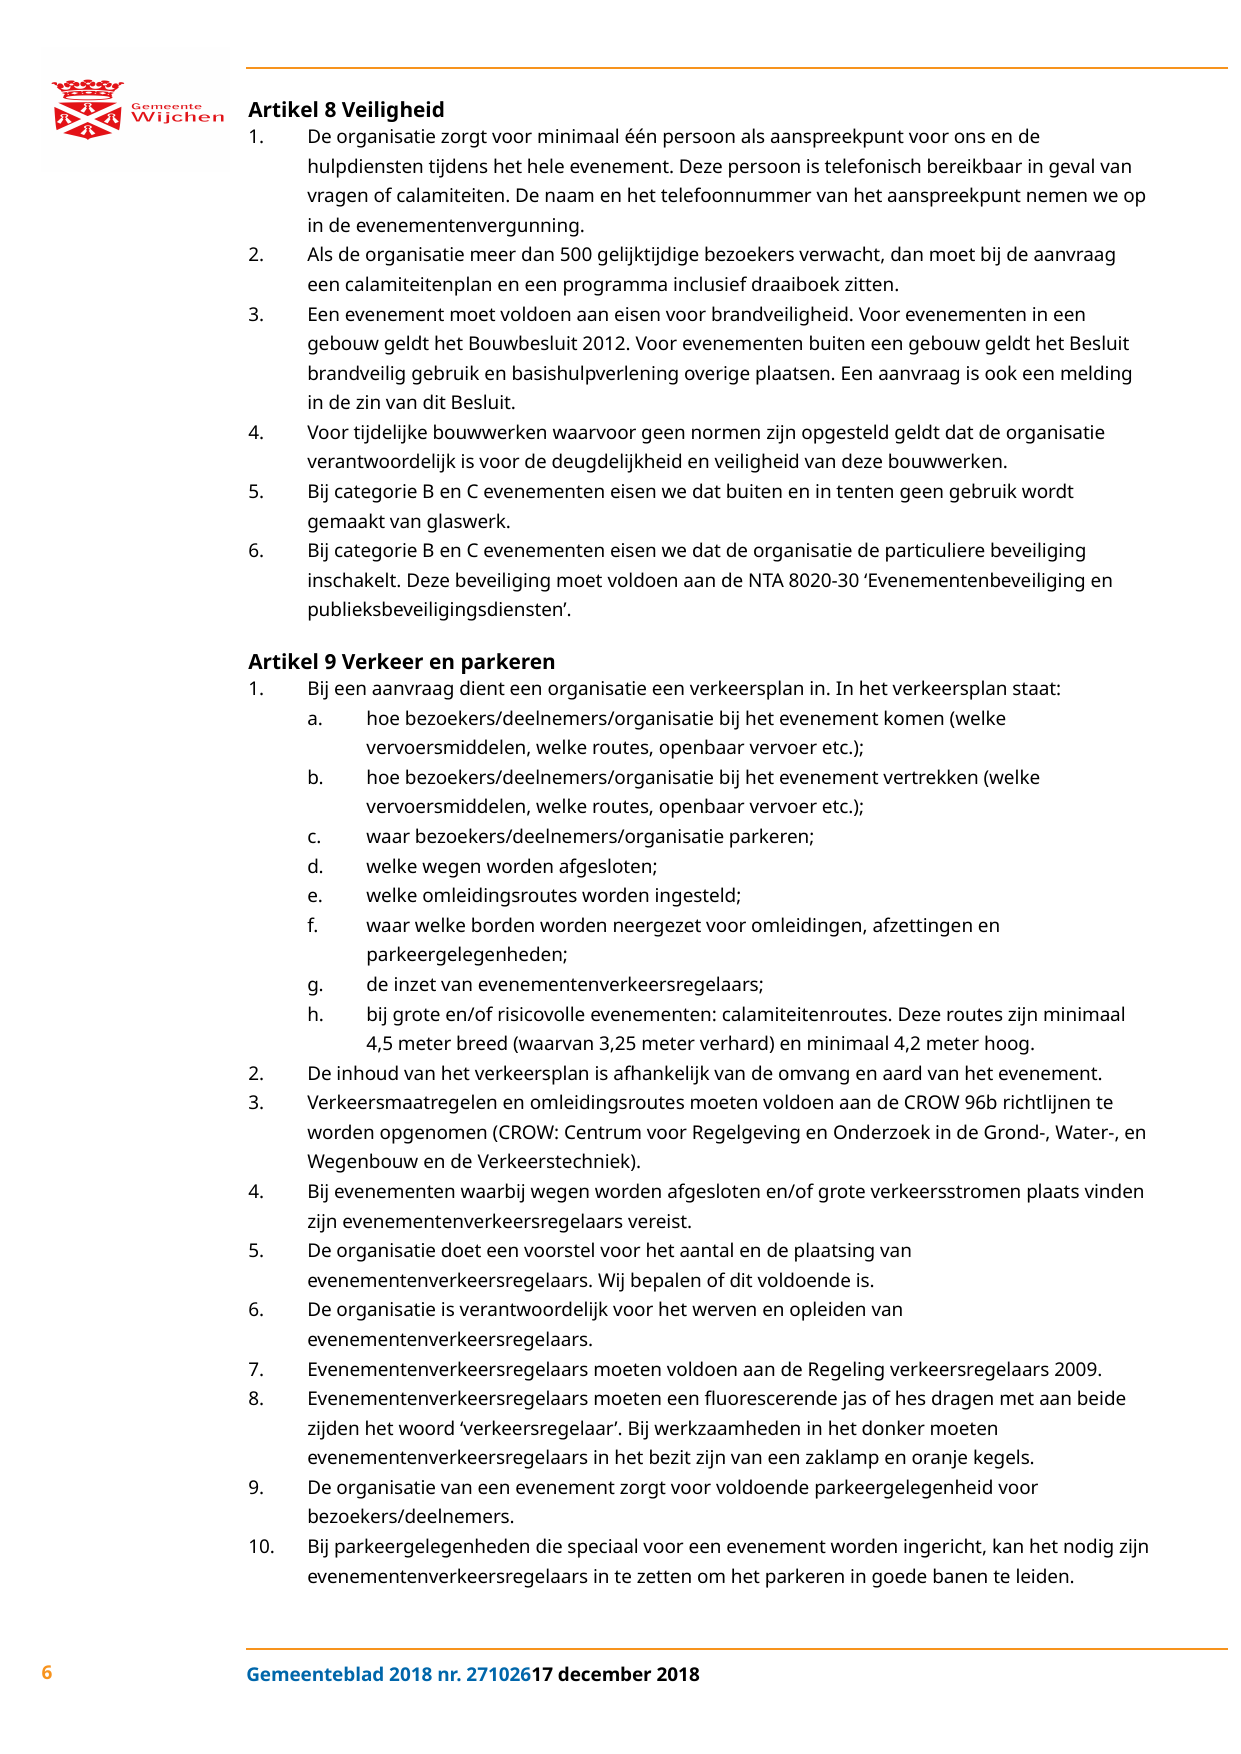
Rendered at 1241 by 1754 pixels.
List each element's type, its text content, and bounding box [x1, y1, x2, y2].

list De organisatie doet een voorstel voor het aantal en de plaatsing van evenementenverkeersregelaars. Wij bepalen of dit voldoende is. [248, 1237, 1152, 1293]
text Artikel 8 Veiligheid [248, 95, 1152, 123]
list Evenementenverkeersregelaars moeten een fluorescerende jas of hes dragen met aan beide zijden het woord ‘verkeersregelaar’. Bij werkzaamheden in het donker moeten evenementenverkeersregelaars in het bezit zijn van een zaklamp en oranje kegels. [248, 1385, 1152, 1470]
list welke wegen worden afgesloten; [307, 853, 1152, 879]
list Evenementenverkeersregelaars moeten voldoen aan de Regeling verkeersregelaars 2009. [248, 1356, 1152, 1382]
list hoe bezoekers/deelnemers/organisatie bij het evenement komen (welke vervoersmiddelen, welke routes, openbaar vervoer etc.); [307, 705, 1152, 760]
picture [41, 47, 231, 172]
list Als de organisatie meer dan 500 gelijktijdige bezoekers verwacht, dan moet bij de aanvraag een calamiteitenplan en een programma inclusief draaiboek zitten. [248, 242, 1152, 297]
list Voor tijdelijke bouwwerken waarvoor geen normen zijn opgesteld geldt dat de organisatie verantwoordelijk is voor de deugdelijkheid en veiligheid van deze bouwwerken. [248, 419, 1152, 474]
list Bij parkeergelegenheden die speciaal voor een evenement worden ingericht, kan het nodig zijn evenementenverkeersregelaars in te zetten om het parkeren in goede banen te leiden. [248, 1533, 1152, 1589]
list Een evenement moet voldoen aan eisen voor brandveiligheid. Voor evenementen in een gebouw geldt het Bouwbesluit 2012. Voor evenementen buiten een gebouw geldt het Besluit brandveilig gebruik en basishulpverlening overige plaatsen. Een aanvraag is ook een melding in de zin van dit Besluit. [248, 301, 1152, 415]
list De organisatie is verantwoordelijk voor het werven en opleiden van evenementenverkeersregelaars. [248, 1297, 1152, 1352]
list Bij een aanvraag dient een organisatie een verkeersplan in. In het verkeersplan staat: [248, 675, 1152, 701]
list Verkeersmaatregelen en omleidingsroutes moeten voldoen aan de CROW 96b richtlijnen te worden opgenomen (CROW: Centrum voor Regelgeving en Onderzoek in de Grond-, Water-, en Wegenbouw en de Verkeerstechniek). [248, 1089, 1152, 1174]
list waar welke borden worden neergezet voor omleidingen, afzettingen en parkeergelegenheden; [307, 912, 1152, 967]
list de inzet van evenementenverkeersregelaars; [307, 971, 1152, 997]
list De organisatie van een evenement zorgt voor voldoende parkeergelegenheid voor bezoekers/deelnemers. [248, 1474, 1152, 1529]
list welke omleidingsroutes worden ingesteld; [307, 882, 1152, 908]
list waar bezoekers/deelnemers/organisatie parkeren; [307, 823, 1152, 849]
list hoe bezoekers/deelnemers/organisatie bij het evenement vertrekken (welke vervoersmiddelen, welke routes, openbaar vervoer etc.); [307, 764, 1152, 819]
list bij grote en/of risicovolle evenementen: calamiteitenroutes. Deze routes zijn minimaal 4,5 meter breed (waarvan 3,25 meter verhard) en minimaal 4,2 meter hoog. [307, 1001, 1152, 1056]
list Bij evenementen waarbij wegen worden afgesloten en/of grote verkeersstromen plaats vinden zijn evenementenverkeersregelaars vereist. [248, 1178, 1152, 1234]
list Bij categorie B en C evenementen eisen we dat de organisatie de particuliere beveiliging inschakelt. Deze beveiliging moet voldoen aan de NTA 8020-30 ‘Evenementenbeveiliging en publieksbeveiligingsdiensten’. [248, 537, 1152, 622]
list De organisatie zorgt voor minimaal één persoon als aanspreekpunt voor ons en de hulpdiensten tijdens het hele evenement. Deze persoon is telefonisch bereikbaar in geval van vragen of calamiteiten. De naam en het telefoonnummer van het aanspreekpunt nemen we op in de evenementenvergunning. [248, 123, 1152, 238]
list Bij categorie B en C evenementen eisen we dat buiten en in tenten geen gebruik wordt gemaakt van glaswerk. [248, 478, 1152, 533]
text Artikel 9 Verkeer en parkeren [248, 647, 1152, 675]
list De inhoud van het verkeersplan is afhankelijk van de omvang en aard van het evenement. [248, 1060, 1152, 1086]
